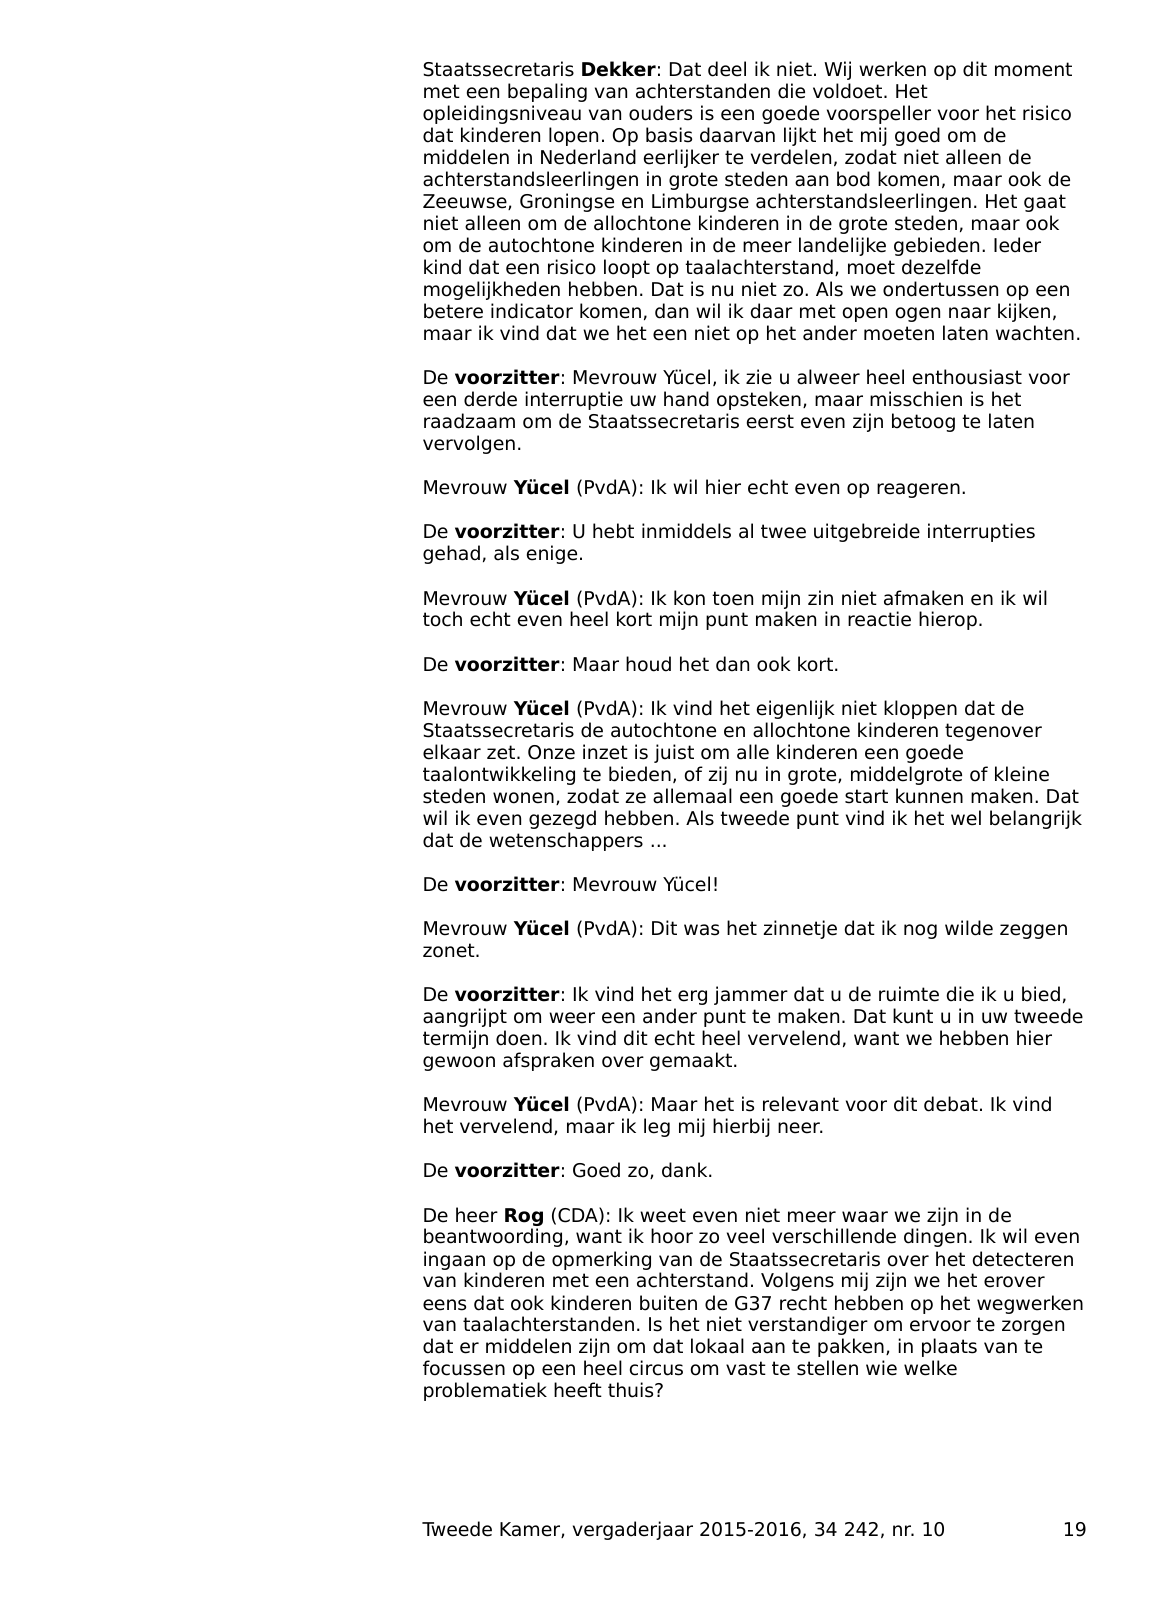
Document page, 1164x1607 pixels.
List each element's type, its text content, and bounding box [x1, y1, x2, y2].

text Mevrouw Yücel (PvdA): Ik vind het eigenlijk niet kloppen dat de Staatssecretaris de autochtone en allochtone kinderen tegenover elkaar zet. Onze inzet is juist om alle kinderen een goede taalontwikkeling te bieden, of zij nu in grote, middelgrote of kleine steden wonen, zodat ze allemaal een goede start kunnen maken. Dat wil ik even gezegd hebben. Als tweede punt vind ik het wel belangrijk dat de wetenschappers ... [422, 698, 1087, 852]
text De voorzitter: Maar houd het dan ook kort. [422, 653, 1087, 676]
text De voorzitter: Mevrouw Yücel! [422, 874, 1087, 896]
text De heer Rog (CDA): Ik weet even niet meer waar we zijn in de beantwoording, want ik hoor zo veel verschillende dingen. Ik wil even ingaan op de opmerking van de Staatssecretaris over het detecteren van kinderen met een achterstand. Volgens mij zijn we het erover eens dat ook kinderen buiten de G37 recht hebben op het wegwerken van taalachterstanden. Is het niet verstandiger om ervoor te zorgen dat er middelen zijn om dat lokaal aan te pakken, in plaats van te focussen op een heel circus om vast te stellen wie welke problematiek heeft thuis? [422, 1204, 1087, 1402]
text De voorzitter: Mevrouw Yücel, ik zie u alweer heel enthousiast voor een derde interruptie uw hand opsteken, maar misschien is het raadzaam om de Staatssecretaris eerst even zijn betoog te laten vervolgen. [422, 367, 1087, 455]
text Mevrouw Yücel (PvdA): Ik wil hier echt even op reageren. [422, 477, 1087, 499]
text Mevrouw Yücel (PvdA): Ik kon toen mijn zin niet afmaken en ik wil toch echt even heel kort mijn punt maken in reactie hierop. [422, 587, 1087, 631]
text Mevrouw Yücel (PvdA): Dit was het zinnetje dat ik nog wilde zeggen zonet. [422, 918, 1087, 962]
text Staatssecretaris Dekker: Dat deel ik niet. Wij werken op dit moment met een bepaling van achterstanden die voldoet. Het opleidingsniveau van ouders is een goede voorspeller voor het risico dat kinderen lopen. Op basis daarvan lijkt het mij goed om de middelen in Nederland eerlijker te verdelen, zodat niet alleen de achterstandsleerlingen in grote steden aan bod komen, maar ook de Zeeuwse, Groningse en Limburgse achterstandsleerlingen. Het gaat niet alleen om de allochtone kinderen in de grote steden, maar ook om de autochtone kinderen in de meer landelijke gebieden. Ieder kind dat een risico loopt op taalachterstand, moet dezelfde mogelijkheden hebben. Dat is nu niet zo. Als we ondertussen op een betere indicator komen, dan wil ik daar met open ogen naar kijken, maar ik vind dat we het een niet op het ander moeten laten wachten. [422, 59, 1087, 345]
text De voorzitter: Goed zo, dank. [422, 1160, 1087, 1182]
text De voorzitter: U hebt inmiddels al twee uitgebreide interrupties gehad, als enige. [422, 521, 1087, 565]
text Mevrouw Yücel (PvdA): Maar het is relevant voor dit debat. Ik vind het vervelend, maar ik leg mij hierbij neer. [422, 1094, 1087, 1138]
text De voorzitter: Ik vind het erg jammer dat u de ruimte die ik u bied, aangrijpt om weer een ander punt te maken. Dat kunt u in uw tweede termijn doen. Ik vind dit echt heel vervelend, want we hebben hier gewoon afspraken over gemaakt. [422, 984, 1087, 1072]
